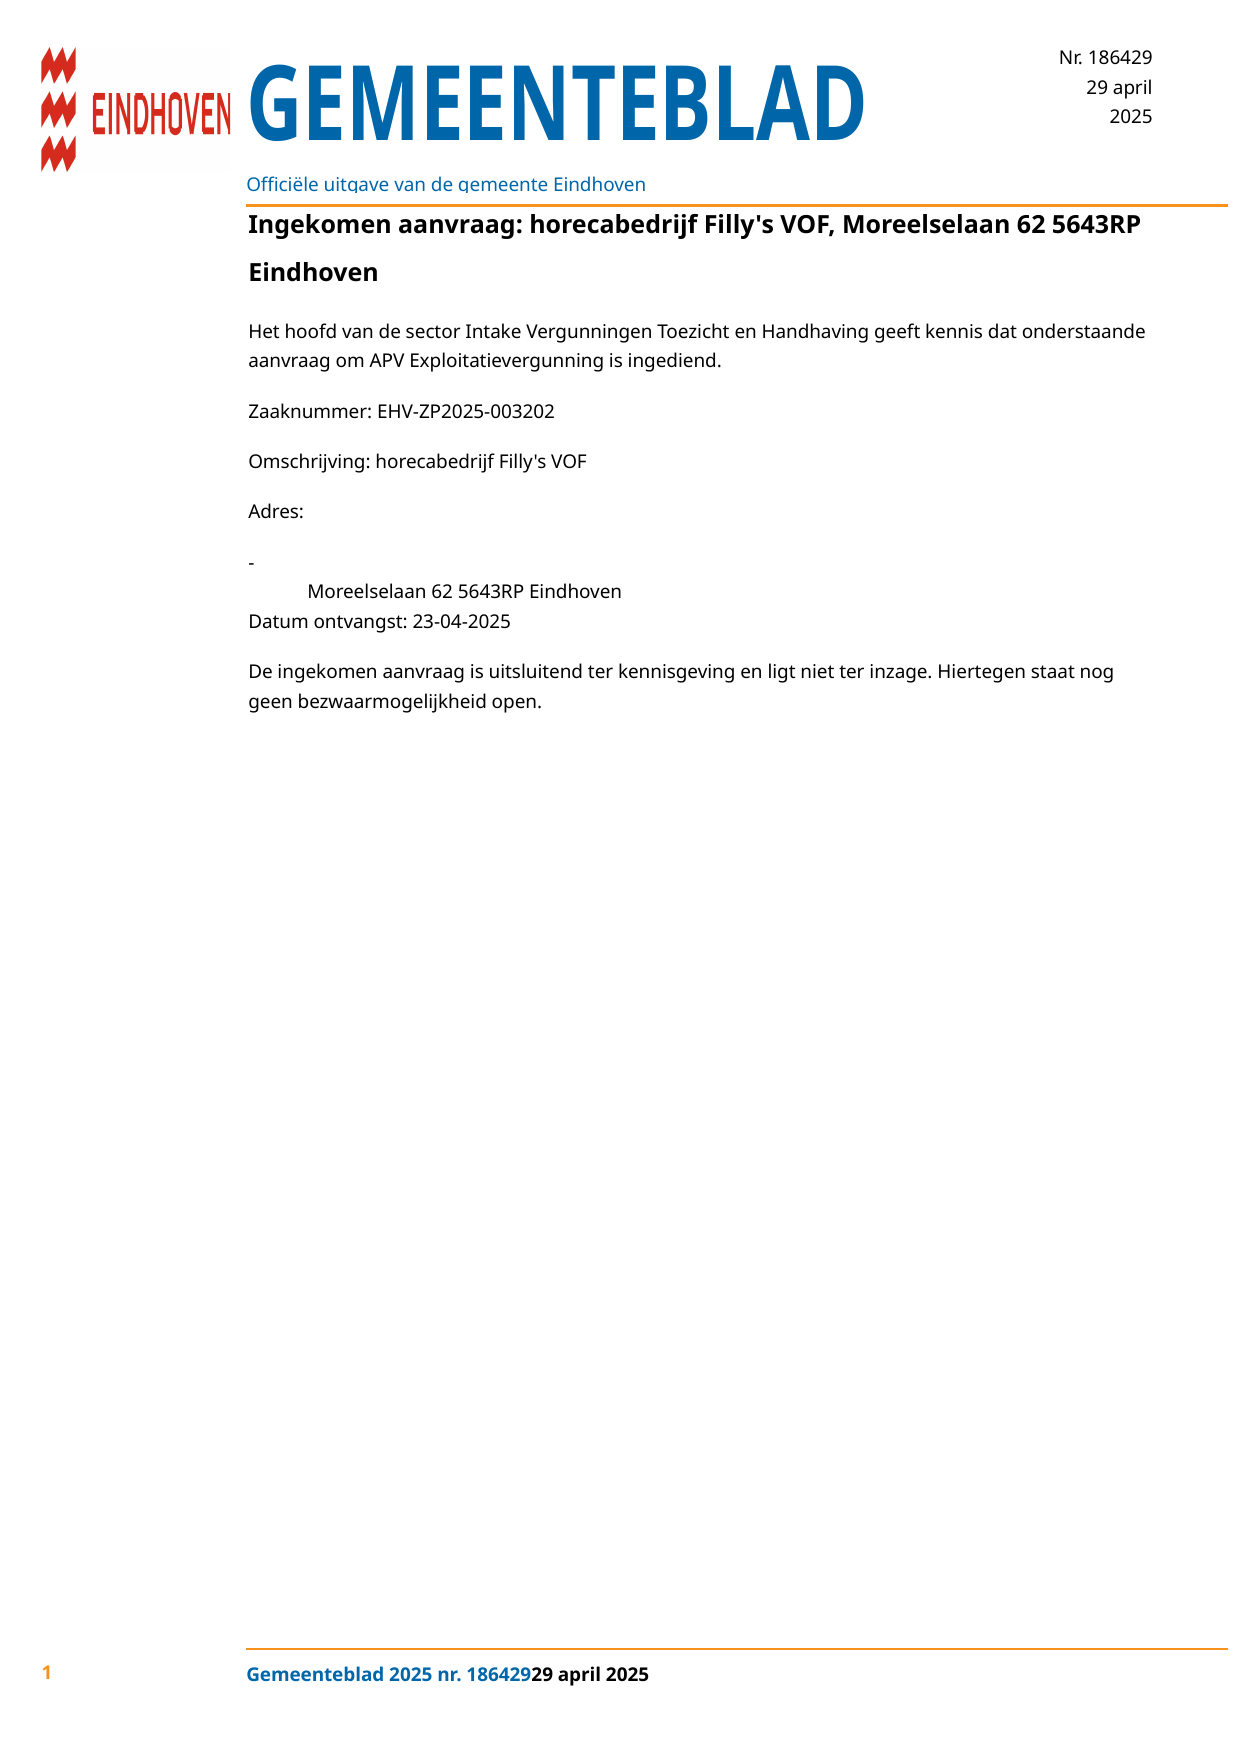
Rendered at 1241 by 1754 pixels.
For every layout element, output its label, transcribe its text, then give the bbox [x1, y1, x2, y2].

list Moreelselaan 62 5643RP Eindhoven [248, 579, 1152, 604]
text De ingekomen aanvraag is uitsluitend ter kennisgeving en ligt niet ter inzage. Hiertegen staat nog geen bezwaarmogelijkheid open. [248, 659, 1152, 714]
text Datum ontvangst: 23-04-2025 [248, 608, 1152, 634]
text Het hoofd van de sector Intake Vergunningen Toezicht en Handhaving geeft kennis dat onderstaande aanvraag om APV Exploitatievergunning is ingediend. [248, 318, 1152, 373]
text Omschrijving: horecabedrijf Filly's VOF [248, 448, 1152, 474]
text Zaaknummer: EHV-ZP2025-003202 [248, 398, 1152, 424]
picture [41, 47, 231, 172]
text Ingekomen aanvraag: horecabedrijf Filly's VOF, Moreelselaan 62 5643RP Eindhoven [248, 207, 1152, 288]
text Adres: [248, 499, 1152, 524]
